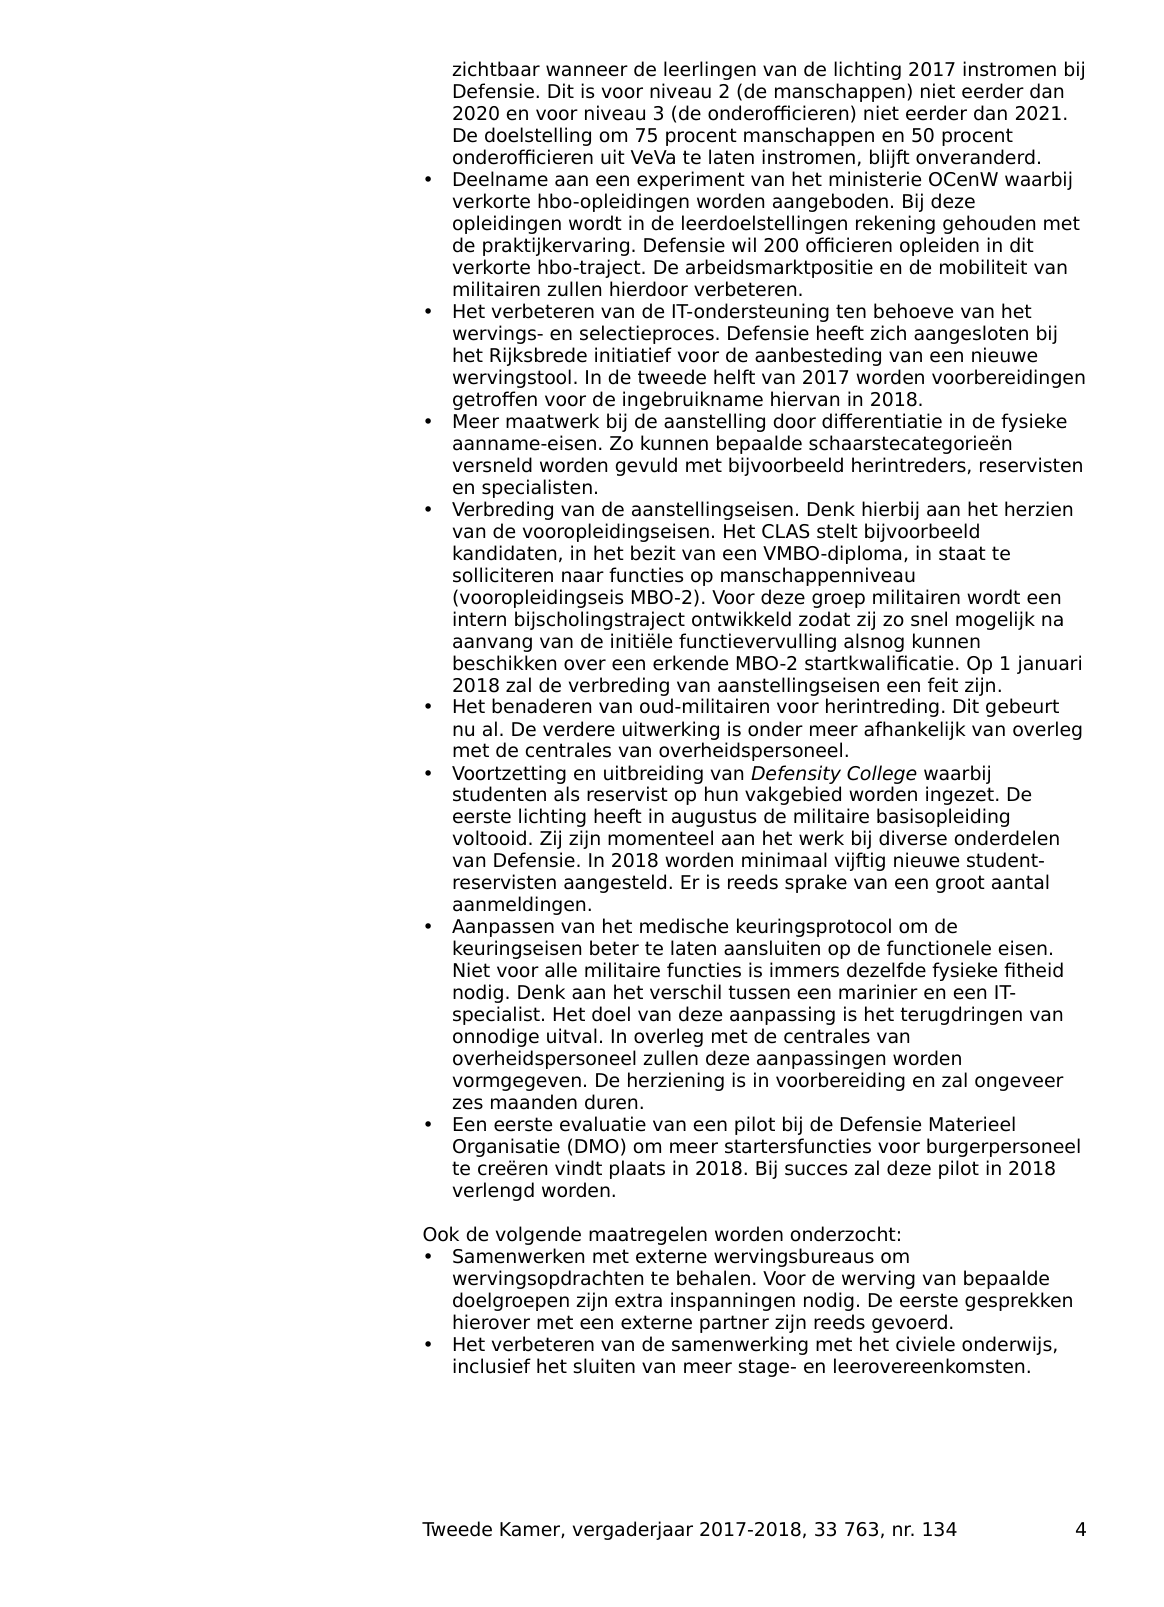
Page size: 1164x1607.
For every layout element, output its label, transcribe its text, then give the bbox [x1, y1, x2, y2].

text • Een eerste evaluatie van een pilot bij de Defensie Materieel Organisatie (DMO) om meer startersfuncties voor burgerpersoneel te creëren vindt plaats in 2018. Bij succes zal deze pilot in 2018 verlengd worden. [422, 1114, 1087, 1202]
text zichtbaar wanneer de leerlingen van de lichting 2017 instromen bij Defensie. Dit is voor niveau 2 (de manschappen) niet eerder dan 2020 en voor niveau 3 (de onderofficieren) niet eerder dan 2021. De doelstelling om 75 procent manschappen en 50 procent onderofficieren uit VeVa te laten instromen, blijft onveranderd. [422, 59, 1087, 169]
text • Deelname aan een experiment van het ministerie OCenW waarbij verkorte hbo-opleidingen worden aangeboden. Bij deze opleidingen wordt in de leerdoelstellingen rekening gehouden met de praktijkervaring. Defensie wil 200 officieren opleiden in dit verkorte hbo-traject. De arbeidsmarktpositie en de mobiliteit van militairen zullen hierdoor verbeteren. [422, 169, 1087, 301]
text • Het benaderen van oud-militairen voor herintreding. Dit gebeurt nu al. De verdere uitwerking is onder meer afhankelijk van overleg met de centrales van overheidspersoneel. [422, 696, 1087, 762]
text • Samenwerken met externe wervingsbureaus om wervingsopdrachten te behalen. Voor de werving van bepaalde doelgroepen zijn extra inspanningen nodig. De eerste gesprekken hierover met een externe partner zijn reeds gevoerd. [422, 1246, 1087, 1334]
text • Het verbeteren van de IT-ondersteuning ten behoeve van het wervings- en selectieproces. Defensie heeft zich aangesloten bij het Rijksbrede initiatief voor de aanbesteding van een nieuwe wervingstool. In de tweede helft van 2017 worden voorbereidingen getroffen voor de ingebruikname hiervan in 2018. [422, 301, 1087, 411]
text • Aanpassen van het medische keuringsprotocol om de keuringseisen beter te laten aansluiten op de functionele eisen. Niet voor alle militaire functies is immers dezelfde fysieke fitheid nodig. Denk aan het verschil tussen een marinier en een IT-specialist. Het doel van deze aanpassing is het terugdringen van onnodige uitval. In overleg met de centrales van overheidspersoneel zullen deze aanpassingen worden vormgegeven. De herziening is in voorbereiding en zal ongeveer zes maanden duren. [422, 916, 1087, 1114]
text • Verbreding van de aanstellingseisen. Denk hierbij aan het herzien van de vooropleidingseisen. Het CLAS stelt bijvoorbeeld kandidaten, in het bezit van een VMBO-diploma, in staat te solliciteren naar functies op manschappenniveau (vooropleidingseis MBO-2). Voor deze groep militairen wordt een intern bijscholingstraject ontwikkeld zodat zij zo snel mogelijk na aanvang van de initiële functievervulling alsnog kunnen beschikken over een erkende MBO-2 startkwalificatie. Op 1 januari 2018 zal de verbreding van aanstellingseisen een feit zijn. [422, 499, 1087, 696]
text Ook de volgende maatregelen worden onderzocht: [422, 1224, 1087, 1246]
text • Meer maatwerk bij de aanstelling door differentiatie in de fysieke aanname-eisen. Zo kunnen bepaalde schaarstecategorieën versneld worden gevuld met bijvoorbeeld herintreders, reservisten en specialisten. [422, 411, 1087, 499]
text • Voortzetting en uitbreiding van Defensity College waarbij studenten als reservist op hun vakgebied worden ingezet. De eerste lichting heeft in augustus de militaire basisopleiding voltooid. Zij zijn momenteel aan het werk bij diverse onderdelen van Defensie. In 2018 worden minimaal vijftig nieuwe student-reservisten aangesteld. Er is reeds sprake van een groot aantal aanmeldingen. [422, 762, 1087, 916]
text • Het verbeteren van de samenwerking met het civiele onderwijs, inclusief het sluiten van meer stage- en leerovereenkomsten. [422, 1334, 1087, 1378]
